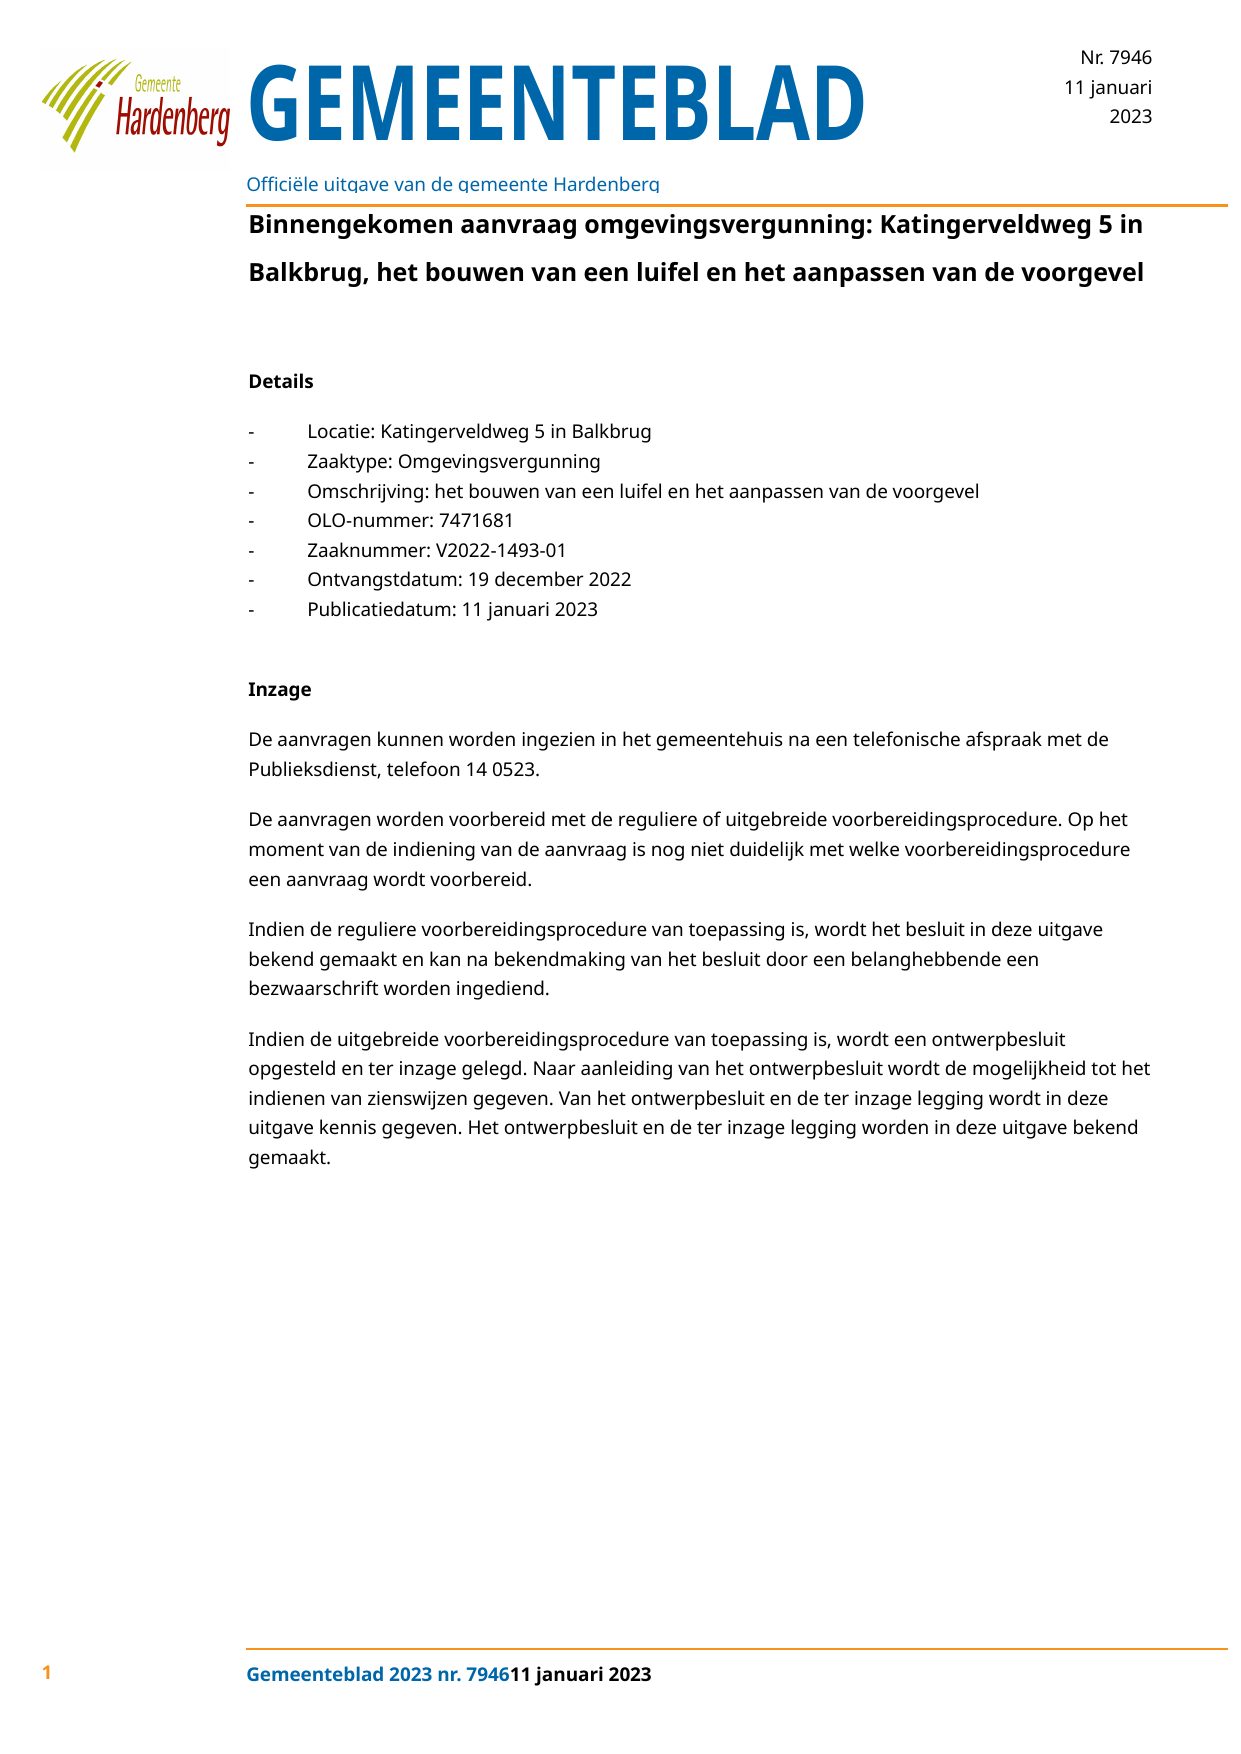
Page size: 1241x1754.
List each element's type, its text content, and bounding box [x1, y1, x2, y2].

text Details [248, 368, 1152, 394]
text Indien de reguliere voorbereidingsprocedure van toepassing is, wordt het besluit in deze uitgave bekend gemaakt en kan na bekendmaking van het besluit door een belanghebbende een bezwaarschrift worden ingediend. [248, 916, 1152, 1001]
list OLO-nummer: 7471681 [248, 507, 1152, 533]
picture [41, 47, 231, 172]
text Inzage [248, 676, 1152, 702]
list Zaaknummer: V2022-1493-01 [248, 537, 1152, 563]
list Zaaktype: Omgevingsvergunning [248, 448, 1152, 474]
list Ontvangstdatum: 19 december 2022 [248, 567, 1152, 592]
list Locatie: Katingerveldweg 5 in Balkbrug [248, 419, 1152, 444]
list Publicatiedatum: 11 januari 2023 [248, 596, 1152, 622]
text Indien de uitgebreide voorbereidingsprocedure van toepassing is, wordt een ontwerpbesluit opgesteld en ter inzage gelegd. Naar aanleiding van het ontwerpbesluit wordt de mogelijkheid tot het indienen van zienswijzen gegeven. Van het ontwerpbesluit en de ter inzage legging wordt in deze uitgave kennis gegeven. Het ontwerpbesluit en de ter inzage legging worden in deze uitgave bekend gemaakt. [248, 1026, 1152, 1170]
text De aanvragen kunnen worden ingezien in het gemeentehuis na een telefonische afspraak met de Publieksdienst, telefoon 14 0523. [248, 727, 1152, 782]
text De aanvragen worden voorbereid met de reguliere of uitgebreide voorbereidingsprocedure. Op het moment van de indiening van de aanvraag is nog niet duidelijk met welke voorbereidingsprocedure een aanvraag wordt voorbereid. [248, 807, 1152, 892]
list Omschrijving: het bouwen van een luifel en het aanpassen van de voorgevel [248, 478, 1152, 504]
text Binnengekomen aanvraag omgevingsvergunning: Katingerveldweg 5 in Balkbrug, het bouwen van een luifel en het aanpassen van de voorgevel [248, 207, 1152, 288]
